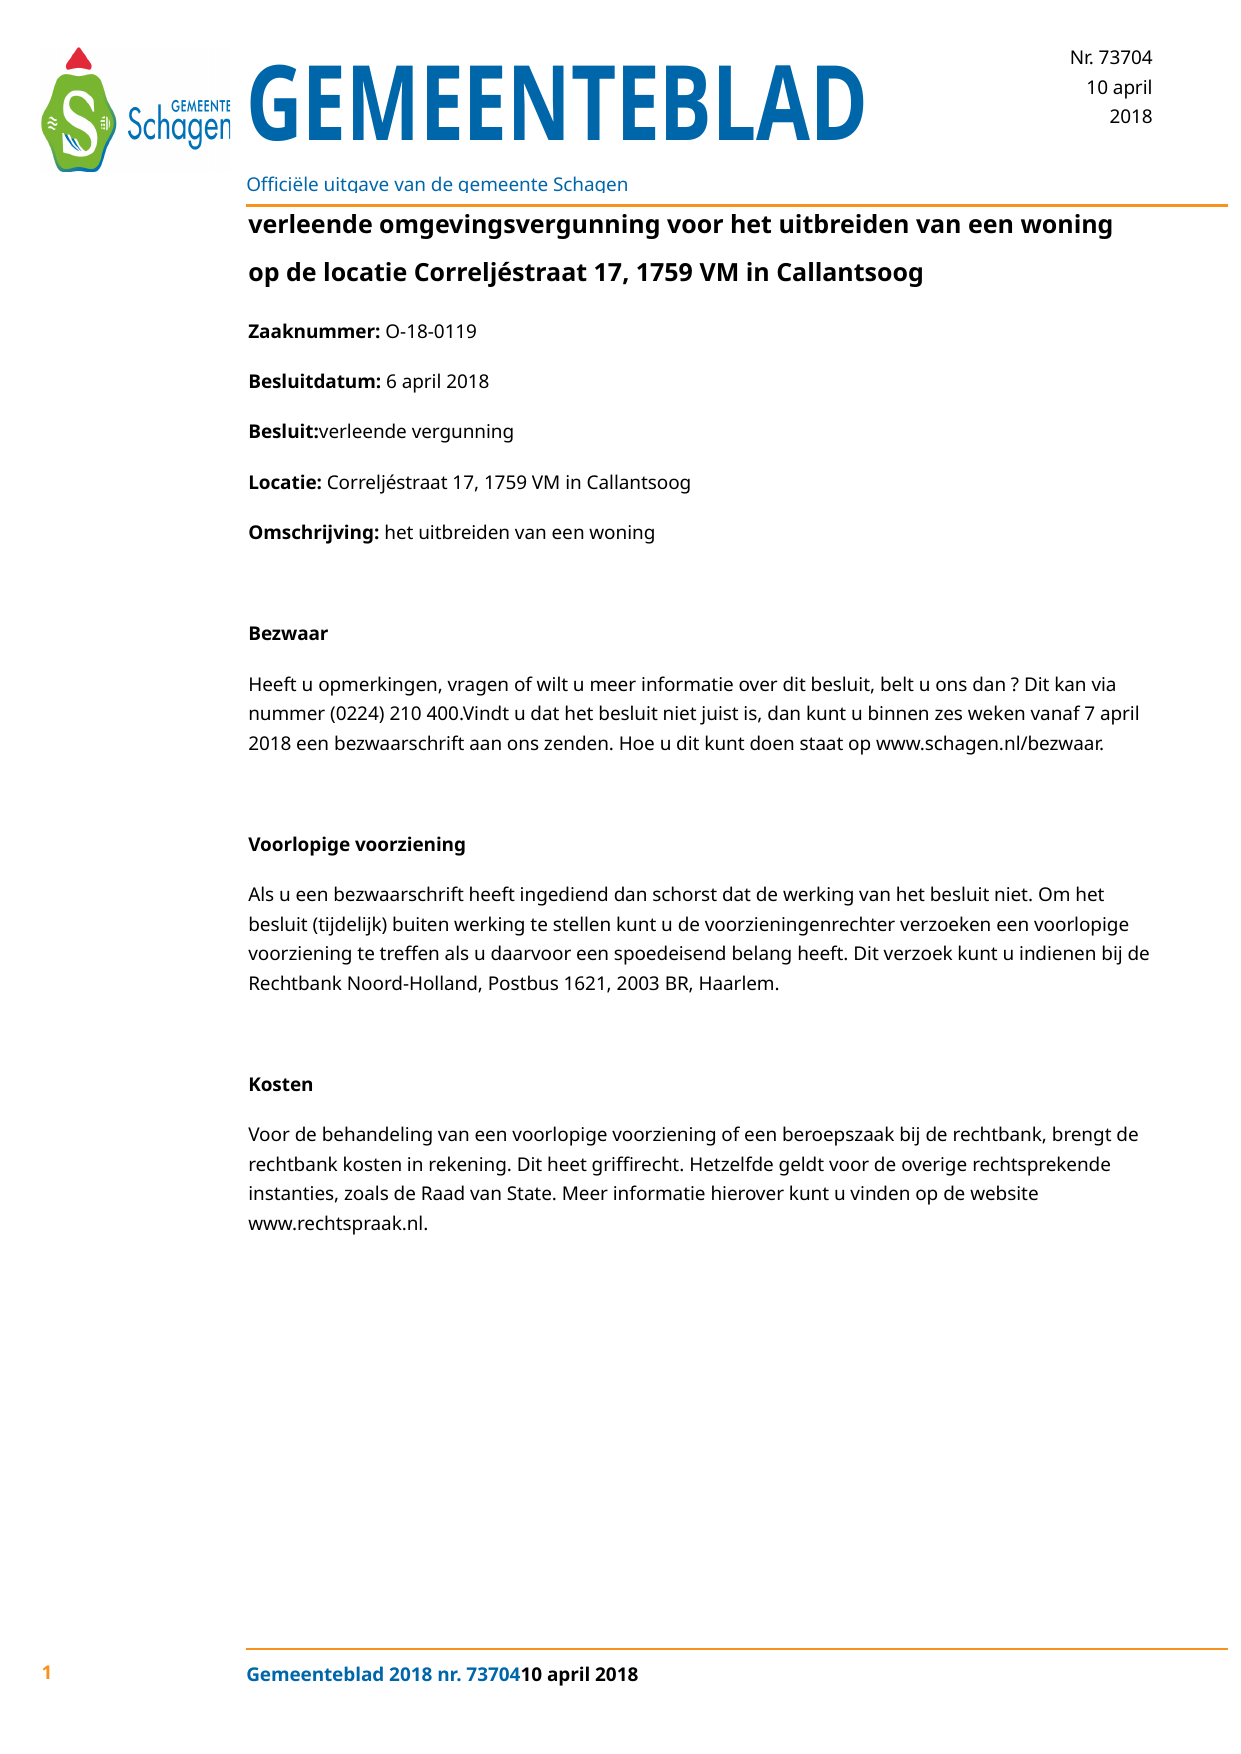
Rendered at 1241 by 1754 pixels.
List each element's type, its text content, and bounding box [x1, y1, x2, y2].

text Besluit:verleende vergunning [248, 419, 1152, 444]
text Heeft u opmerkingen, vragen of wilt u meer informatie over dit besluit, belt u ons dan ? Dit kan via nummer (0224) 210 400.Vindt u dat het besluit niet juist is, dan kunt u binnen zes weken vanaf 7 april 2018 een bezwaarschrift aan ons zenden. Hoe u dit kunt doen staat op www.schagen.nl/bezwaar. [248, 671, 1152, 756]
picture [41, 47, 231, 172]
text Besluitdatum: 6 april 2018 [248, 368, 1152, 394]
text Voor de behandeling van een voorlopige voorziening of een beroepszaak bij de rechtbank, brengt de rechtbank kosten in rekening. Dit heet griffirecht. Hetzelfde geldt voor de overige rechtsprekende instanties, zoals de Raad van State. Meer informatie hierover kunt u vinden op de website www.rechtspraak.nl. [248, 1121, 1152, 1236]
text Locatie: Correljéstraat 17, 1759 VM in Callantsoog [248, 469, 1152, 495]
text Als u een bezwaarschrift heeft ingediend dan schorst dat de werking van het besluit niet. Om het besluit (tijdelijk) buiten werking te stellen kunt u de voorzieningenrechter verzoeken een voorlopige voorziening te treffen als u daarvoor een spoedeisend belang heeft. Dit verzoek kunt u indienen bij de Rechtbank Noord-Holland, Postbus 1621, 2003 BR, Haarlem. [248, 881, 1152, 996]
text verleende omgevingsvergunning voor het uitbreiden van een woning op de locatie Correljéstraat 17, 1759 VM in Callantsoog [248, 207, 1152, 288]
text Bezwaar [248, 620, 1152, 646]
text Omschrijving: het uitbreiden van een woning [248, 519, 1152, 545]
text Voorlopige voorziening [248, 831, 1152, 857]
text Zaaknummer: O-18-0119 [248, 318, 1152, 344]
text Kosten [248, 1071, 1152, 1097]
